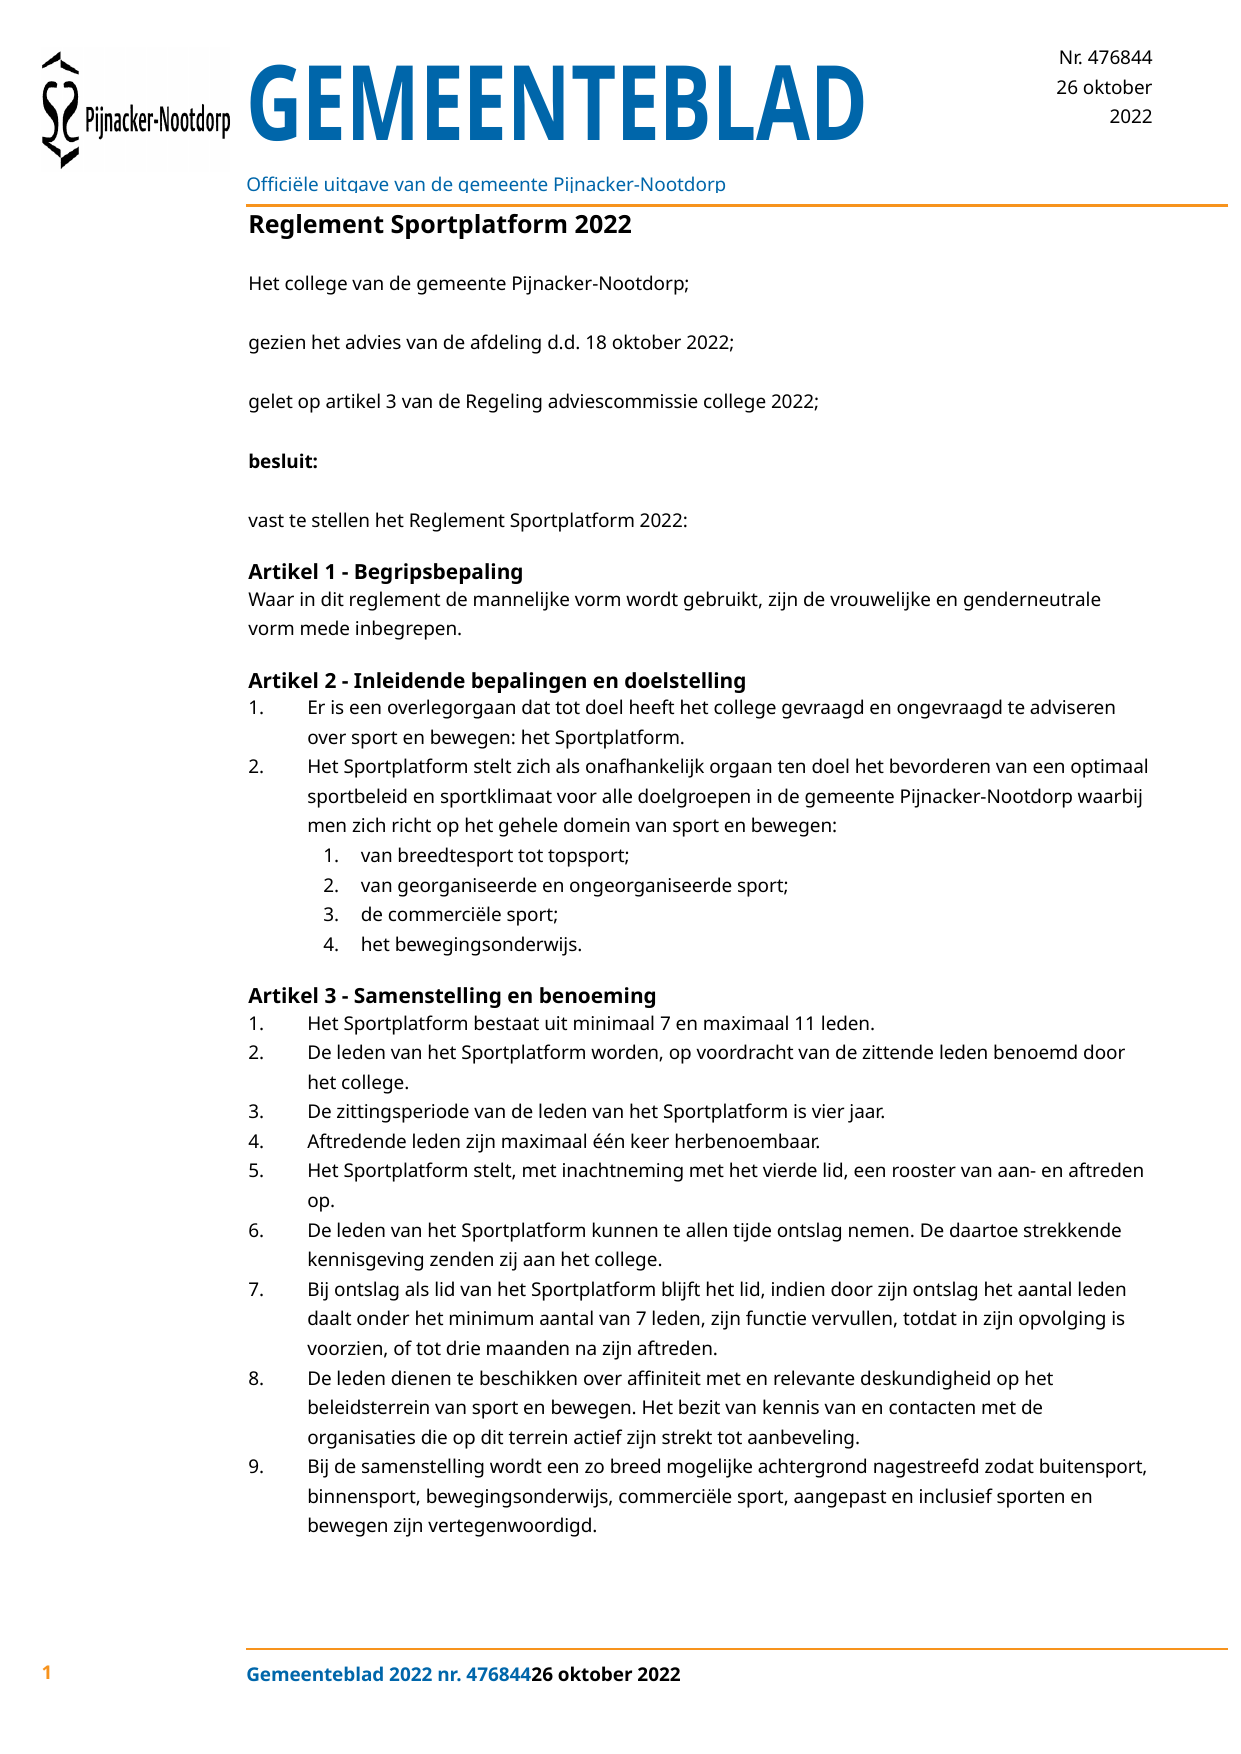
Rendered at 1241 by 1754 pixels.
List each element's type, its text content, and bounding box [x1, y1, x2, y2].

list Het Sportplatform stelt zich als onafhankelijk orgaan ten doel het bevorderen van een optimaal sportbeleid en sportklimaat voor alle doelgroepen in de gemeente Pijnacker-Nootdorp waarbij men zich richt op het gehele domein van sport en bewegen: [248, 753, 1152, 838]
text Artikel 3 - Samenstelling en benoeming [248, 981, 1152, 1010]
text Reglement Sportplatform 2022 [248, 207, 1152, 241]
list De leden dienen te beschikken over affiniteit met en relevante deskundigheid op het beleidsterrein van sport en bewegen. Het bezit van kennis van en contacten met de organisaties die op dit terrein actief zijn strekt tot aanbeveling. [248, 1365, 1152, 1450]
picture [41, 47, 231, 172]
text Waar in dit reglement de mannelijke vorm wordt gebruikt, zijn de vrouwelijke en genderneutrale vorm mede inbegrepen. [248, 586, 1152, 641]
text besluit: [248, 448, 1152, 473]
list de commerciële sport; [323, 901, 1152, 927]
text Artikel 2 - Inleidende bepalingen en doelstelling [248, 666, 1152, 694]
list De leden van het Sportplatform worden, op voordracht van de zittende leden benoemd door het college. [248, 1039, 1152, 1095]
text vast te stellen het Reglement Sportplatform 2022: [248, 507, 1152, 533]
list De zittingsperiode van de leden van het Sportplatform is vier jaar. [248, 1098, 1152, 1124]
list van georganiseerde en ongeorganiseerde sport; [323, 872, 1152, 897]
text Artikel 1 - Begripsbepaling [248, 557, 1152, 586]
list Aftredende leden zijn maximaal één keer herbenoembaar. [248, 1128, 1152, 1154]
list Er is een overlegorgaan dat tot doel heeft het college gevraagd en ongevraagd te adviseren over sport en bewegen: het Sportplatform. [248, 694, 1152, 749]
list van breedtesport tot topsport; [323, 842, 1152, 868]
list Het Sportplatform bestaat uit minimaal 7 en maximaal 11 leden. [248, 1010, 1152, 1036]
list Bij ontslag als lid van het Sportplatform blijft het lid, indien door zijn ontslag het aantal leden daalt onder het minimum aantal van 7 leden, zijn functie vervullen, totdat in zijn opvolging is voorzien, of tot drie maanden na zijn aftreden. [248, 1276, 1152, 1361]
text Het college van de gemeente Pijnacker-Nootdorp; [248, 270, 1152, 296]
list Bij de samenstelling wordt een zo breed mogelijke achtergrond nagestreefd zodat buitensport, binnensport, bewegingsonderwijs, commerciële sport, aangepast en inclusief sporten en bewegen zijn vertegenwoordigd. [248, 1453, 1152, 1538]
text gelet op artikel 3 van de Regeling adviescommissie college 2022; [248, 389, 1152, 414]
list Het Sportplatform stelt, met inachtneming met het vierde lid, een rooster van aan- en aftreden op. [248, 1158, 1152, 1213]
list De leden van het Sportplatform kunnen te allen tijde ontslag nemen. De daartoe strekkende kennisgeving zenden zij aan het college. [248, 1217, 1152, 1272]
text gezien het advies van de afdeling d.d. 18 oktober 2022; [248, 329, 1152, 355]
list het bewegingsonderwijs. [323, 931, 1152, 957]
